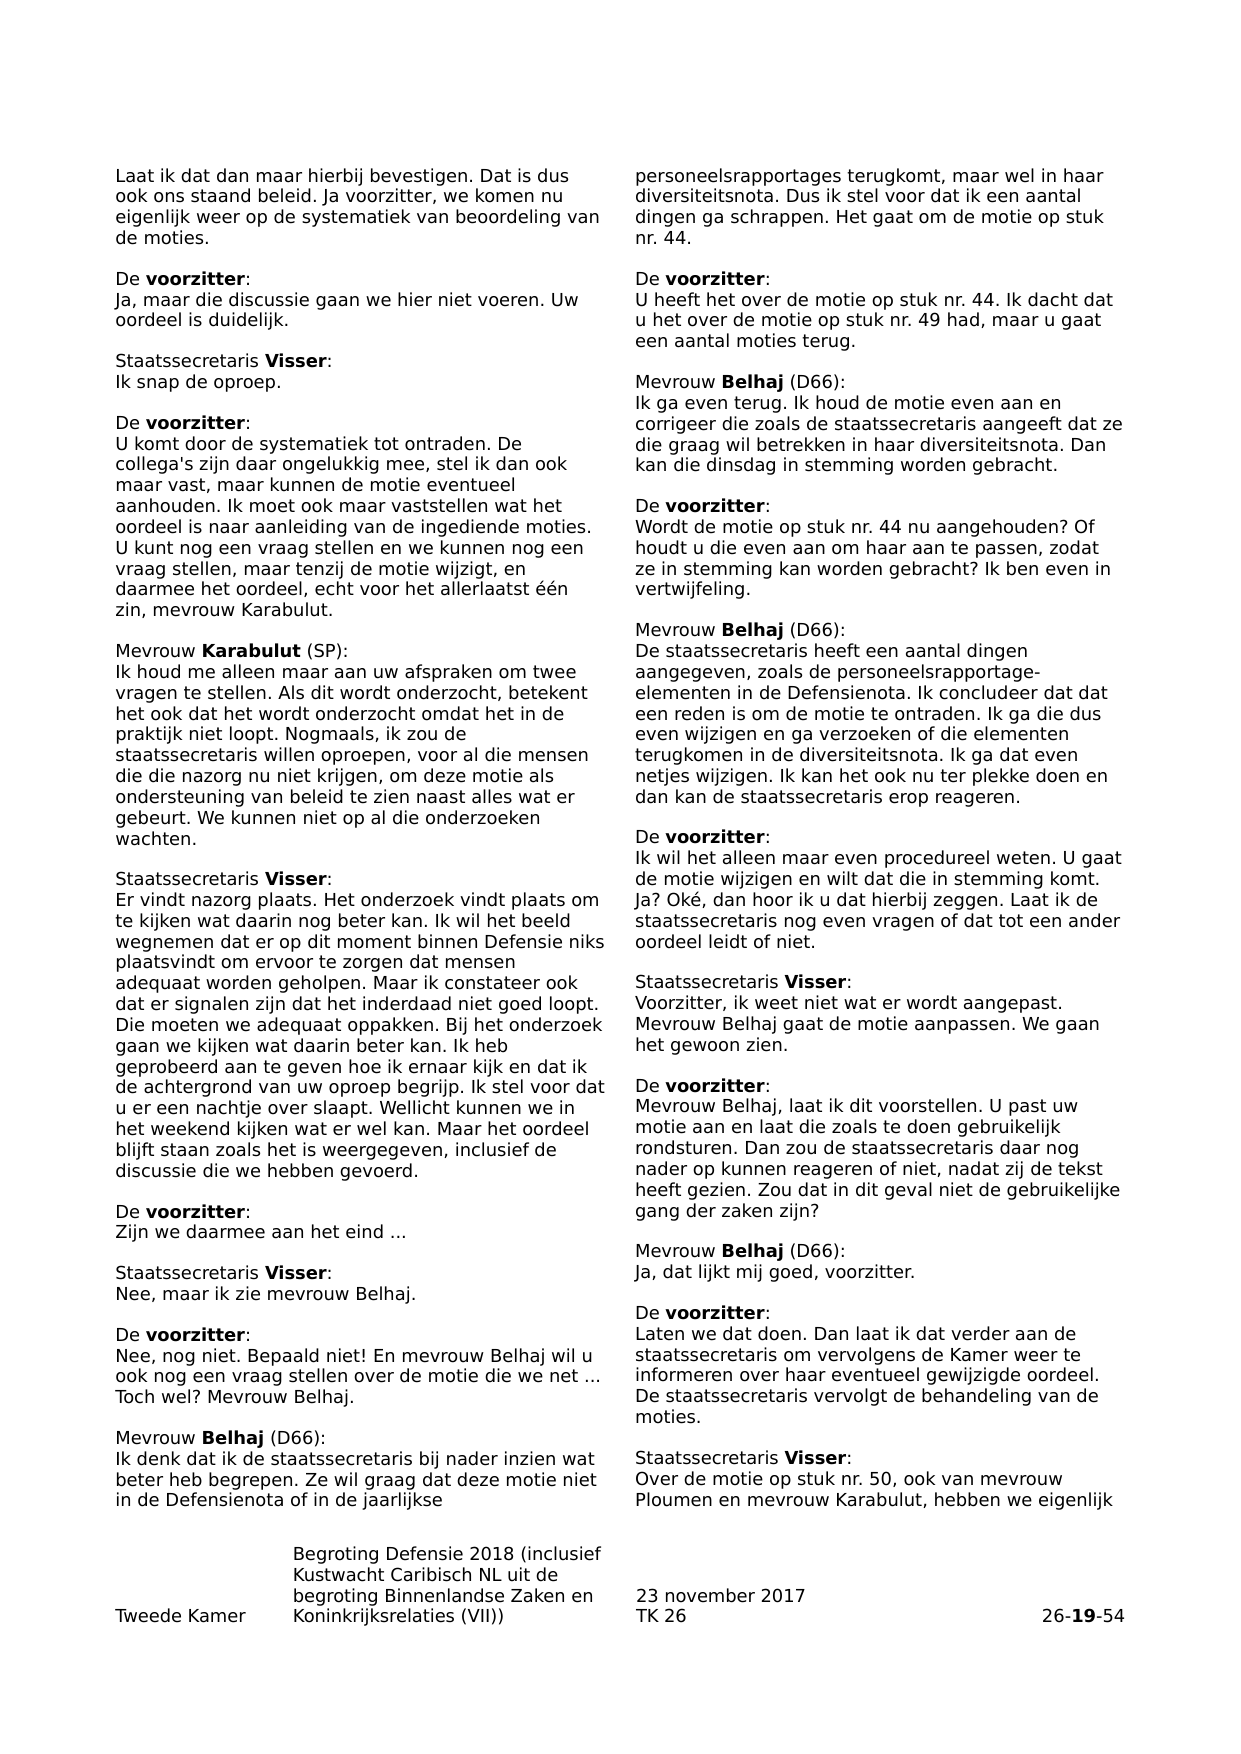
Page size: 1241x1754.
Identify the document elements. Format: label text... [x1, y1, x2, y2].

text personeelsrapportages terugkomt, maar wel in haar diversiteitsnota. Dus ik stel voor dat ik een aantal dingen ga schrappen. Het gaat om de motie op stuk nr. 44. [635, 165, 1125, 249]
text Ik wil het alleen maar even procedureel weten. U gaat de motie wijzigen en wilt dat die in stemming komt. Ja? Oké, dan hoor ik u dat hierbij zeggen. Laat ik de staatssecretaris nog even vragen of dat tot een ander oordeel leidt of niet. [635, 848, 1125, 952]
text Staatssecretaris Visser: [635, 972, 1125, 993]
text Staatssecretaris Visser: [635, 1448, 1125, 1468]
text U heeft het over de motie op stuk nr. 44. Ik dacht dat u het over de motie op stuk nr. 49 had, maar u gaat een aantal moties terug. [635, 289, 1125, 352]
text De voorzitter: [115, 269, 605, 289]
text Staatssecretaris Visser: [115, 869, 605, 890]
text De voorzitter: [635, 269, 1125, 289]
text Laat ik dat dan maar hierbij bevestigen. Dat is dus ook ons staand beleid. Ja voorzitter, we komen nu eigenlijk weer op de systematiek van beoordeling van de moties. [115, 165, 605, 249]
text Laten we dat doen. Dan laat ik dat verder aan de staatssecretaris om vervolgens de Kamer weer te informeren over haar eventueel gewijzigde oordeel. De staatssecretaris vervolgt de behandeling van de moties. [635, 1323, 1125, 1428]
text Ja, maar die discussie gaan we hier niet voeren. Uw oordeel is duidelijk. [115, 289, 605, 331]
text De voorzitter: [115, 413, 605, 433]
text De voorzitter: [635, 827, 1125, 848]
text Voorzitter, ik weet niet wat er wordt aangepast. Mevrouw Belhaj gaat de motie aanpassen. We gaan het gewoon zien. [635, 993, 1125, 1056]
text Staatssecretaris Visser: [115, 1263, 605, 1284]
text Er vindt nazorg plaats. Het onderzoek vindt plaats om te kijken wat daarin nog beter kan. Ik wil het beeld wegnemen dat er op dit moment binnen Defensie niks plaatsvindt om ervoor te zorgen dat mensen adequaat worden geholpen. Maar ik constateer ook dat er signalen zijn dat het inderdaad niet goed loopt. Die moeten we adequaat oppakken. Bij het onderzoek gaan we kijken wat daarin beter kan. Ik heb geprobeerd aan te geven hoe ik ernaar kijk en dat ik de achtergrond van uw oproep begrijp. Ik stel voor dat u er een nachtje over slaapt. Wellicht kunnen we in het weekend kijken wat er wel kan. Maar het oordeel blijft staan zoals het is weergegeven, inclusief de discussie die we hebben gevoerd. [115, 890, 605, 1181]
text De voorzitter: [635, 1076, 1125, 1096]
text Mevrouw Belhaj (D66): [635, 1241, 1125, 1262]
text Wordt de motie op stuk nr. 44 nu aangehouden? Of houdt u die even aan om haar aan te passen, zodat ze in stemming kan worden gebracht? Ik ben even in vertwijfeling. [635, 517, 1125, 600]
text Zijn we daarmee aan het eind ... [115, 1222, 605, 1243]
text Ik houd me alleen maar aan uw afspraken om twee vragen te stellen. Als dit wordt onderzocht, betekent het ook dat het wordt onderzocht omdat het in de praktijk niet loopt. Nogmaals, ik zou de staatssecretaris willen oproepen, voor al die mensen die die nazorg nu niet krijgen, om deze motie als ondersteuning van beleid te zien naast alles wat er gebeurt. We kunnen niet op al die onderzoeken wachten. [115, 662, 605, 849]
text Mevrouw Belhaj (D66): [635, 372, 1125, 393]
text Mevrouw Karabulut (SP): [115, 641, 605, 662]
text De voorzitter: [115, 1324, 605, 1345]
text De voorzitter: [115, 1201, 605, 1222]
text De voorzitter: [635, 1303, 1125, 1323]
text Over de motie op stuk nr. 50, ook van mevrouw Ploumen en mevrouw Karabulut, hebben we eigenlijk [635, 1468, 1125, 1510]
text Nee, maar ik zie mevrouw Belhaj. [115, 1284, 605, 1304]
text Mevrouw Belhaj, laat ik dit voorstellen. U past uw motie aan en laat die zoals te doen gebruikelijk rondsturen. Dan zou de staatssecretaris daar nog nader op kunnen reageren of niet, nadat zij de tekst heeft gezien. Zou dat in dit geval niet de gebruikelijke gang der zaken zijn? [635, 1096, 1125, 1221]
text Staatssecretaris Visser: [115, 351, 605, 372]
text Ja, dat lijkt mij goed, voorzitter. [635, 1262, 1125, 1283]
text Mevrouw Belhaj (D66): [115, 1428, 605, 1448]
text Ik ga even terug. Ik houd de motie even aan en corrigeer die zoals de staatssecretaris aangeeft dat ze die graag wil betrekken in haar diversiteitsnota. Dan kan die dinsdag in stemming worden gebracht. [635, 393, 1125, 476]
text U komt door de systematiek tot ontraden. De collega's zijn daar ongelukkig mee, stel ik dan ook maar vast, maar kunnen de motie eventueel aanhouden. Ik moet ook maar vaststellen wat het oordeel is naar aanleiding van de ingediende moties. U kunt nog een vraag stellen en we kunnen nog een vraag stellen, maar tenzij de motie wijzigt, en daarmee het oordeel, echt voor het allerlaatst één zin, mevrouw Karabulut. [115, 433, 605, 621]
text Ik denk dat ik de staatssecretaris bij nader inzien wat beter heb begrepen. Ze wil graag dat deze motie niet in de Defensienota of in de jaarlijkse [115, 1448, 605, 1511]
text De voorzitter: [635, 496, 1125, 517]
text De staatssecretaris heeft een aantal dingen aangegeven, zoals de personeelsrapportage-elementen in de Defensienota. Ik concludeer dat dat een reden is om de motie te ontraden. Ik ga die dus even wijzigen en ga verzoeken of die elementen terugkomen in de diversiteitsnota. Ik ga dat even netjes wijzigen. Ik kan het ook nu ter plekke doen en dan kan de staatssecretaris erop reageren. [635, 641, 1125, 807]
text Nee, nog niet. Bepaald niet! En mevrouw Belhaj wil u ook nog een vraag stellen over de motie die we net ... Toch wel? Mevrouw Belhaj. [115, 1345, 605, 1408]
text Mevrouw Belhaj (D66): [635, 620, 1125, 641]
text Ik snap de oproep. [115, 372, 605, 393]
